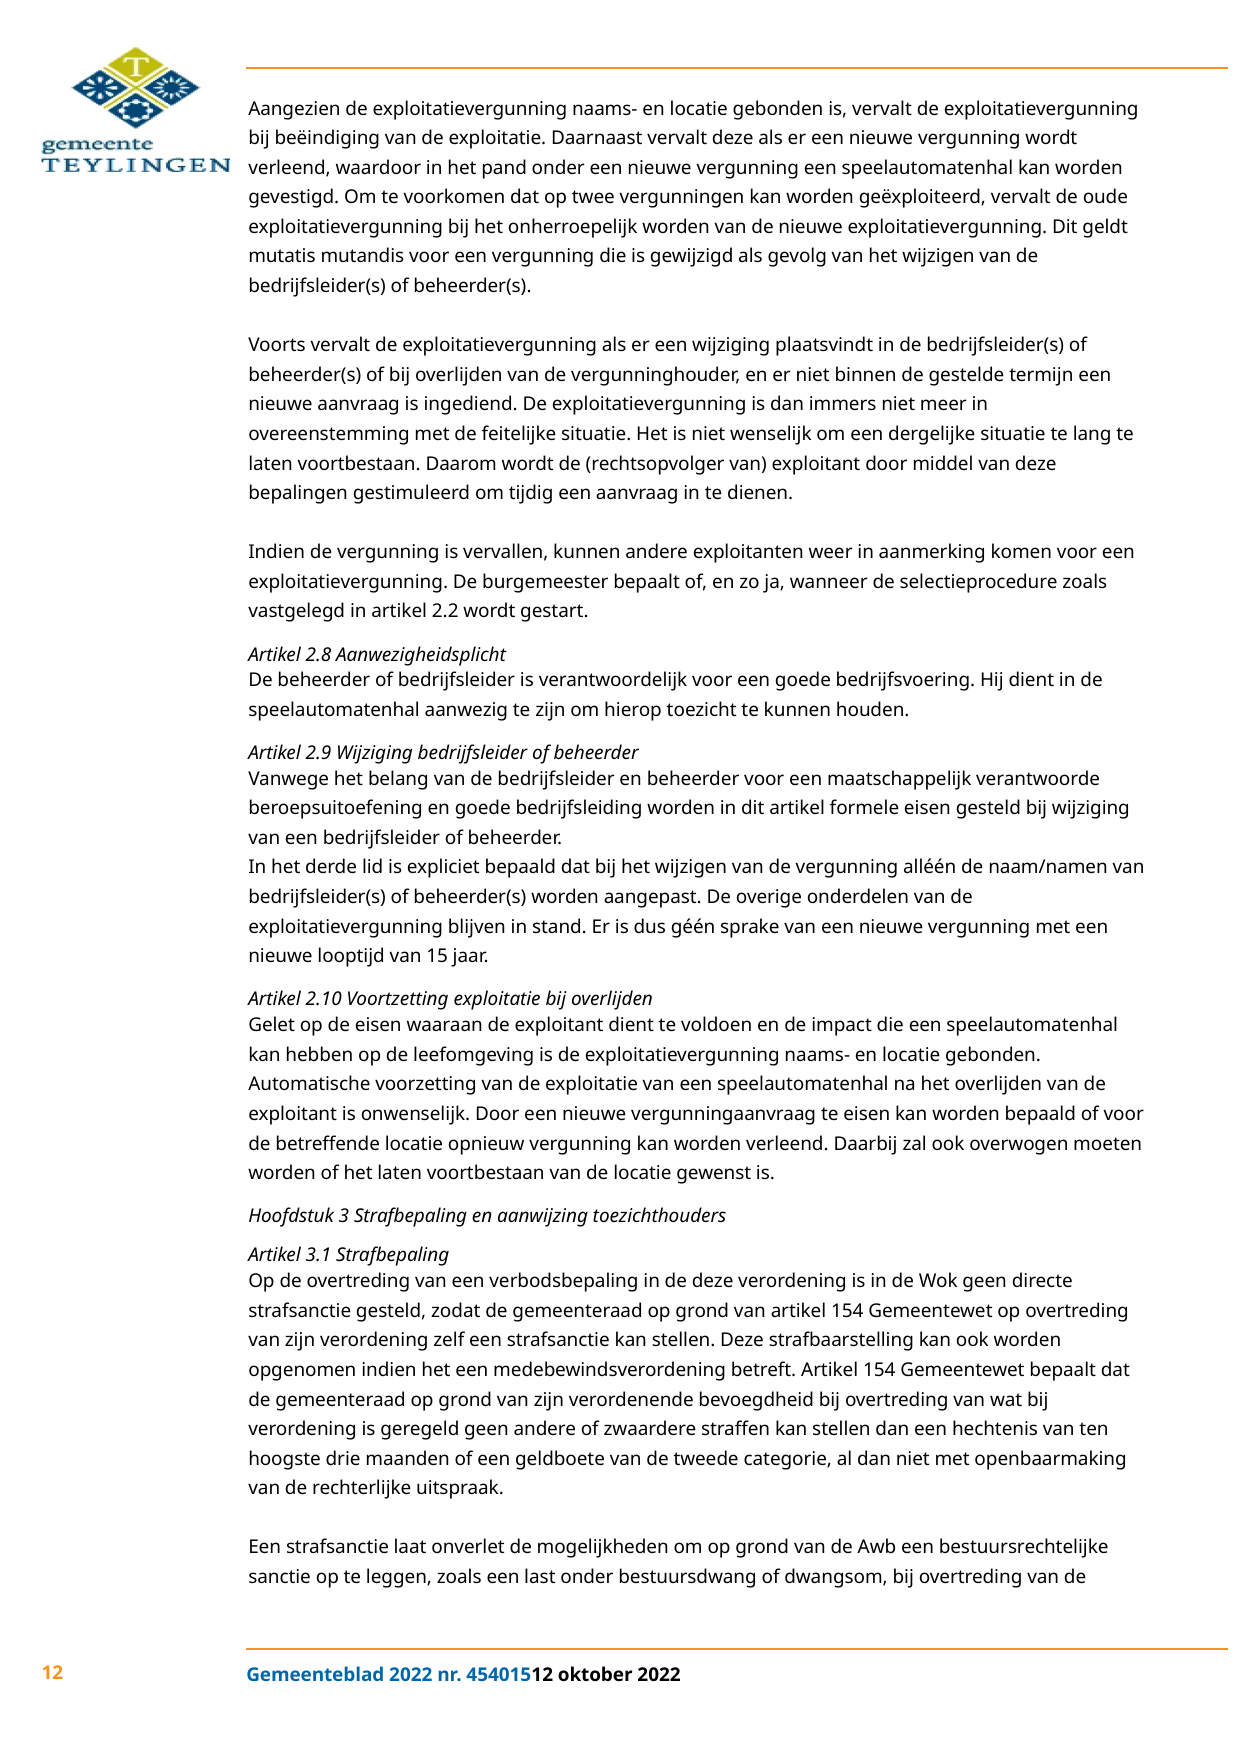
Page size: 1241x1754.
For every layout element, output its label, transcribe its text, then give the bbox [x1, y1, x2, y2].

text Indien de vergunning is vervallen, kunnen andere exploitanten weer in aanmerking komen voor een exploitatievergunning. De burgemeester bepaalt of, en zo ja, wanneer de selectieprocedure zoals vastgelegd in artikel 2.2 wordt gestart. [248, 538, 1152, 623]
text Aangezien de exploitatievergunning naams- en locatie gebonden is, vervalt de exploitatievergunning bij beëindiging van de exploitatie. Daarnaast vervalt deze als er een nieuwe vergunning wordt verleend, waardoor in het pand onder een nieuwe vergunning een speelautomatenhal kan worden gevestigd. Om te voorkomen dat op twee vergunningen kan worden geëxploiteerd, vervalt de oude exploitatievergunning bij het onherroepelijk worden van de nieuwe exploitatievergunning. Dit geldt mutatis mutandis voor een vergunning die is gewijzigd als gevolg van het wijzigen van de bedrijfsleider(s) of beheerder(s). [248, 95, 1152, 298]
text Op de overtreding van een verbodsbepaling in de deze verordening is in de Wok geen directe strafsanctie gesteld, zodat de gemeenteraad op grond van artikel 154 Gemeentewet op overtreding van zijn verordening zelf een strafsanctie kan stellen. Deze strafbaarstelling kan ook worden opgenomen indien het een medebewindsverordening betreft. Artikel 154 Gemeentewet bepaalt dat de gemeenteraad op grond van zijn verordenende bevoegdheid bij overtreding van wat bij verordening is geregeld geen andere of zwaardere straffen kan stellen dan een hechtenis van ten hoogste drie maanden of een geldboete van de tweede categorie, al dan niet met openbaarmaking van de rechterlijke uitspraak. [248, 1267, 1152, 1500]
text Artikel 3.1 Strafbepaling [248, 1242, 1152, 1267]
text Gelet op de eisen waaraan de exploitant dient te voldoen en de impact die een speelautomatenhal kan hebben op de leefomgeving is de exploitatievergunning naams- en locatie gebonden. Automatische voorzetting van de exploitatie van een speelautomatenhal na het overlijden van de exploitant is onwenselijk. Door een nieuwe vergunningaanvraag te eisen kan worden bepaald of voor de betreffende locatie opnieuw vergunning kan worden verleend. Daarbij zal ook overwogen moeten worden of het laten voortbestaan van de locatie gewenst is. [248, 1011, 1152, 1185]
picture [41, 47, 231, 172]
text Artikel 2.10 Voortzetting exploitatie bij overlijden [248, 986, 1152, 1011]
text Voorts vervalt de exploitatievergunning als er een wijziging plaatsvindt in de bedrijfsleider(s) of beheerder(s) of bij overlijden van de vergunninghouder, en er niet binnen de gestelde termijn een nieuwe aanvraag is ingediend. De exploitatievergunning is dan immers niet meer in overeenstemming met de feitelijke situatie. Het is niet wenselijk om een dergelijke situatie te lang te laten voortbestaan. Daarom wordt de (rechtsopvolger van) exploitant door middel van deze bepalingen gestimuleerd om tijdig een aanvraag in te dienen. [248, 331, 1152, 505]
text De beheerder of bedrijfsleider is verantwoordelijk voor een goede bedrijfsvoering. Hij dient in de speelautomatenhal aanwezig te zijn om hierop toezicht te kunnen houden. [248, 667, 1152, 722]
text In het derde lid is expliciet bepaald dat bij het wijzigen van de vergunning alléén de naam/namen van bedrijfsleider(s) of beheerder(s) worden aangepast. De overige onderdelen van de exploitatievergunning blijven in stand. Er is dus géén sprake van een nieuwe vergunning met een nieuwe looptijd van 15 jaar. [248, 854, 1152, 968]
text Een strafsanctie laat onverlet de mogelijkheden om op grond van de Awb een bestuursrechtelijke sanctie op te leggen, zoals een last onder bestuursdwang of dwangsom, bij overtreding van de [248, 1534, 1152, 1589]
text Artikel 2.8 Aanwezigheidsplicht [248, 641, 1152, 667]
text Vanwege het belang van de bedrijfsleider en beheerder voor een maatschappelijk verantwoorde beroepsuitoefening en goede bedrijfsleiding worden in dit artikel formele eisen gesteld bij wijziging van een bedrijfsleider of beheerder. [248, 765, 1152, 850]
text Artikel 2.9 Wijziging bedrijfsleider of beheerder [248, 739, 1152, 765]
text Hoofdstuk 3 Strafbepaling en aanwijzing toezichthouders [248, 1202, 1152, 1228]
